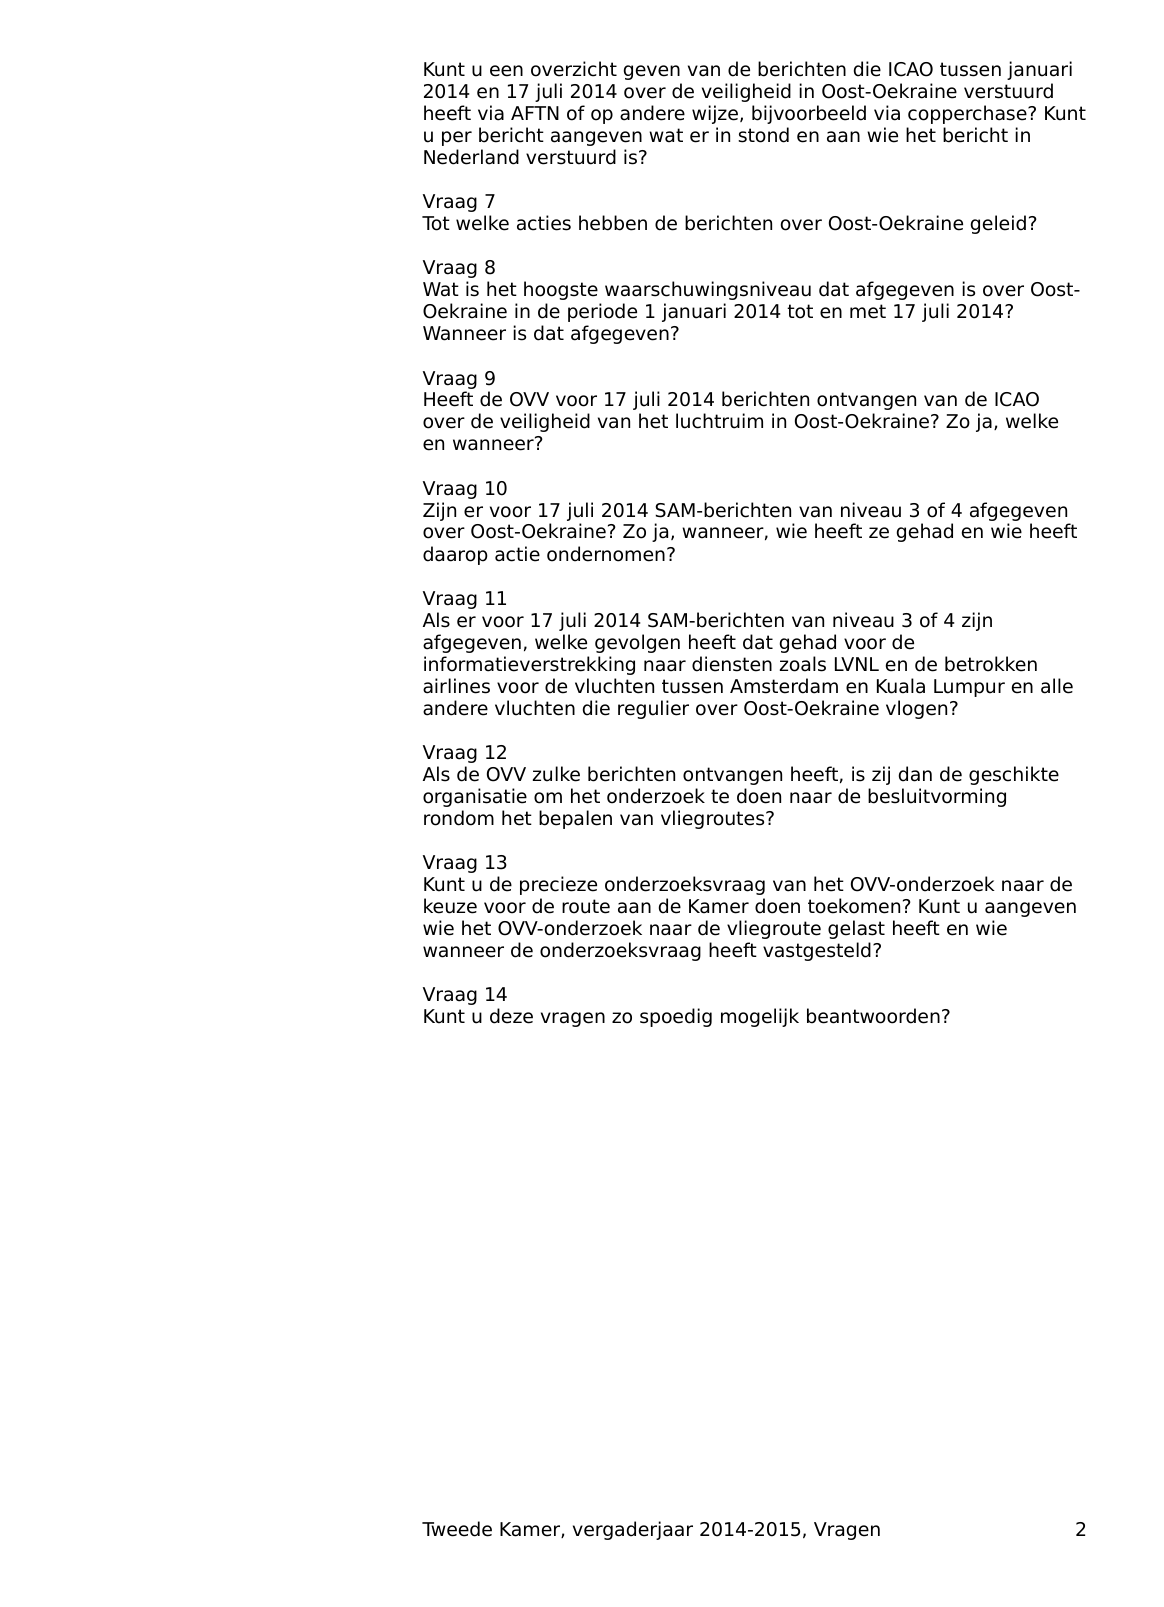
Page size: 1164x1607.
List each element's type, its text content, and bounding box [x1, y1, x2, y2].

text Tot welke acties hebben de berichten over Oost-Oekraine geleid? [422, 213, 1087, 235]
text Als de OVV zulke berichten ontvangen heeft, is zij dan de geschikte organisatie om het onderzoek te doen naar de besluitvorming rondom het bepalen van vliegroutes? [422, 764, 1087, 829]
text Vraag 11 [422, 588, 1087, 609]
text Wat is het hoogste waarschuwingsniveau dat afgegeven is over Oost-Oekraine in de periode 1 januari 2014 tot en met 17 juli 2014? Wanneer is dat afgegeven? [422, 279, 1087, 345]
text Kunt u de precieze onderzoeksvraag van het OVV-onderzoek naar de keuze voor de route aan de Kamer doen toekomen? Kunt u aangeven wie het OVV-onderzoek naar de vliegroute gelast heeft en wie wanneer de onderzoeksvraag heeft vastgesteld? [422, 874, 1087, 962]
text Heeft de OVV voor 17 juli 2014 berichten ontvangen van de ICAO over de veiligheid van het luchtruim in Oost-Oekraine? Zo ja, welke en wanneer? [422, 389, 1087, 455]
text Vraag 14 [422, 984, 1087, 1006]
text Als er voor 17 juli 2014 SAM-berichten van niveau 3 of 4 zijn afgegeven, welke gevolgen heeft dat gehad voor de informatieverstrekking naar diensten zoals LVNL en de betrokken airlines voor de vluchten tussen Amsterdam en Kuala Lumpur en alle andere vluchten die regulier over Oost-Oekraine vlogen? [422, 609, 1087, 719]
text Vraag 13 [422, 852, 1087, 874]
text Kunt u deze vragen zo spoedig mogelijk beantwoorden? [422, 1006, 1087, 1028]
text Vraag 12 [422, 742, 1087, 764]
text Vraag 9 [422, 367, 1087, 389]
text Vraag 10 [422, 477, 1087, 499]
text Vraag 7 [422, 191, 1087, 213]
text Zijn er voor 17 juli 2014 SAM-berichten van niveau 3 of 4 afgegeven over Oost-Oekraine? Zo ja, wanneer, wie heeft ze gehad en wie heeft daarop actie ondernomen? [422, 499, 1087, 565]
text Kunt u een overzicht geven van de berichten die ICAO tussen januari 2014 en 17 juli 2014 over de veiligheid in Oost-Oekraine verstuurd heeft via AFTN of op andere wijze, bijvoorbeeld via copperchase? Kunt u per bericht aangeven wat er in stond en aan wie het bericht in Nederland verstuurd is? [422, 59, 1087, 169]
text Vraag 8 [422, 257, 1087, 279]
